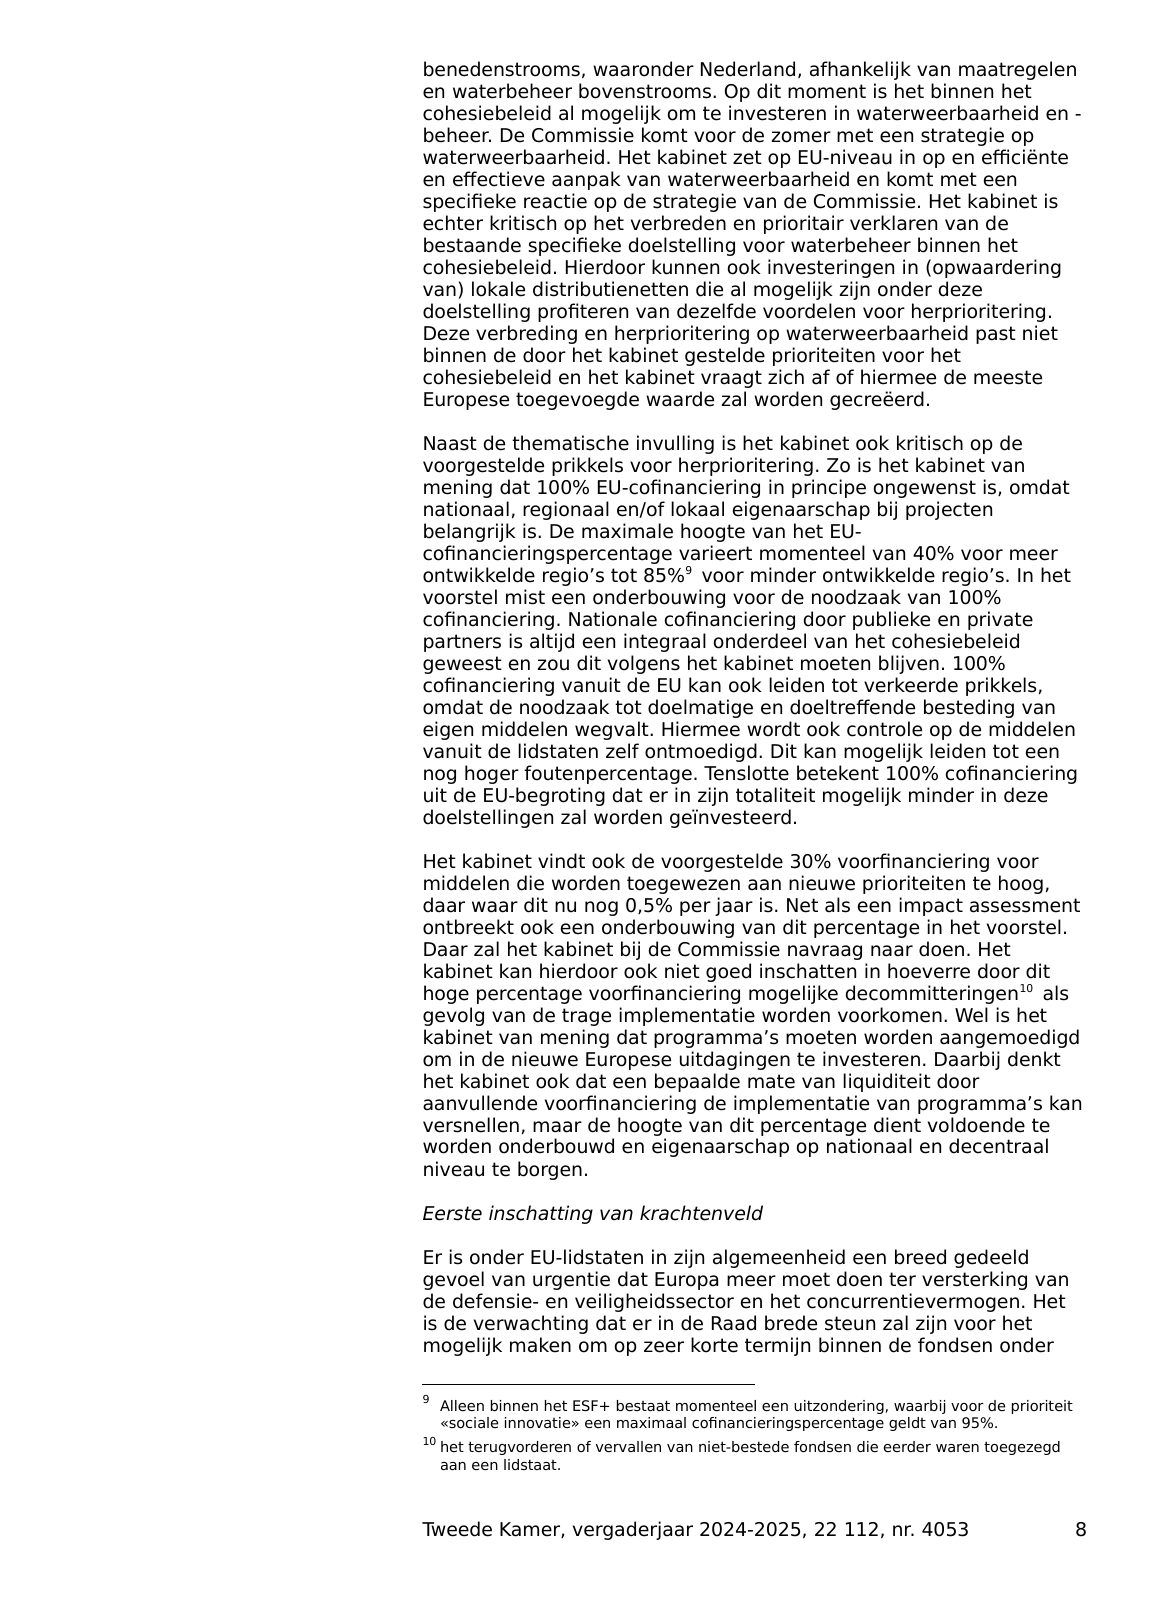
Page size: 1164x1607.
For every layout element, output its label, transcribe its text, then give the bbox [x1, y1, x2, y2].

subtitle Eerste inschatting van krachtenveld [422, 1203, 1087, 1224]
text Het kabinet vindt ook de voorgestelde 30% voorfinanciering voor middelen die worden toegewezen aan nieuwe prioriteiten te hoog, daar waar dit nu nog 0,5% per jaar is. Net als een impact assessment ontbreekt ook een onderbouwing van dit percentage in het voorstel. Daar zal het kabinet bij de Commissie navraag naar doen. Het kabinet kan hierdoor ook niet goed inschatten in hoeverre door dit hoge percentage voorfinanciering mogelijke decommitteringen als gevolg van de trage implementatie worden voorkomen. Wel is het kabinet van mening dat programma’s moeten worden aangemoedigd om in de nieuwe Europese uitdagingen te investeren. Daarbij denkt het kabinet ook dat een bepaalde mate van liquiditeit door aanvullende voorfinanciering de implementatie van programma’s kan versnellen, maar de hoogte van dit percentage dient voldoende te worden onderbouwd en eigenaarschap op nationaal en decentraal niveau te borgen. [422, 851, 1087, 1180]
text het terugvorderen of vervallen van niet-bestede fondsen die eerder waren toegezegd aan een lidstaat. [422, 1435, 1087, 1474]
text Er is onder EU-lidstaten in zijn algemeenheid een breed gedeeld gevoel van urgentie dat Europa meer moet doen ter versterking van de defensie- en veiligheidssector en het concurrentievermogen. Het is de verwachting dat er in de Raad brede steun zal zijn voor het mogelijk maken om op zeer korte termijn binnen de fondsen onder [422, 1247, 1087, 1357]
text Naast de thematische invulling is het kabinet ook kritisch op de voorgestelde prikkels voor herprioritering. Zo is het kabinet van mening dat 100% EU-cofinanciering in principe ongewenst is, omdat nationaal, regionaal en/of lokaal eigenaarschap bij projecten belangrijk is. De maximale hoogte van het EU-cofinancieringspercentage varieert momenteel van 40% voor meer ontwikkelde regio’s tot 85% voor minder ontwikkelde regio’s. In het voorstel mist een onderbouwing voor de noodzaak van 100% cofinanciering. Nationale cofinanciering door publieke en private partners is altijd een integraal onderdeel van het cohesiebeleid geweest en zou dit volgens het kabinet moeten blijven. 100% cofinanciering vanuit de EU kan ook leiden tot verkeerde prikkels, omdat de noodzaak tot doelmatige en doeltreffende besteding van eigen middelen wegvalt. Hiermee wordt ook controle op de middelen vanuit de lidstaten zelf ontmoedigd. Dit kan mogelijk leiden tot een nog hoger foutenpercentage. Tenslotte betekent 100% cofinanciering uit de EU-begroting dat er in zijn totaliteit mogelijk minder in deze doelstellingen zal worden geïnvesteerd. [422, 433, 1087, 828]
text Alleen binnen het ESF+ bestaat momenteel een uitzondering, waarbij voor de prioriteit «sociale innovatie» een maximaal cofinancieringspercentage geldt van 95%. [422, 1393, 1087, 1432]
text benedenstrooms, waaronder Nederland, afhankelijk van maatregelen en waterbeheer bovenstrooms. Op dit moment is het binnen het cohesiebeleid al mogelijk om te investeren in waterweerbaarheid en -beheer. De Commissie komt voor de zomer met een strategie op waterweerbaarheid. Het kabinet zet op EU-niveau in op en efficiënte en effectieve aanpak van waterweerbaarheid en komt met een specifieke reactie op de strategie van de Commissie. Het kabinet is echter kritisch op het verbreden en prioritair verklaren van de bestaande specifieke doelstelling voor waterbeheer binnen het cohesiebeleid. Hierdoor kunnen ook investeringen in (opwaardering van) lokale distributienetten die al mogelijk zijn onder deze doelstelling profiteren van dezelfde voordelen voor herprioritering. Deze verbreding en herprioritering op waterweerbaarheid past niet binnen de door het kabinet gestelde prioriteiten voor het cohesiebeleid en het kabinet vraagt zich af of hiermee de meeste Europese toegevoegde waarde zal worden gecreëerd. [422, 59, 1087, 411]
